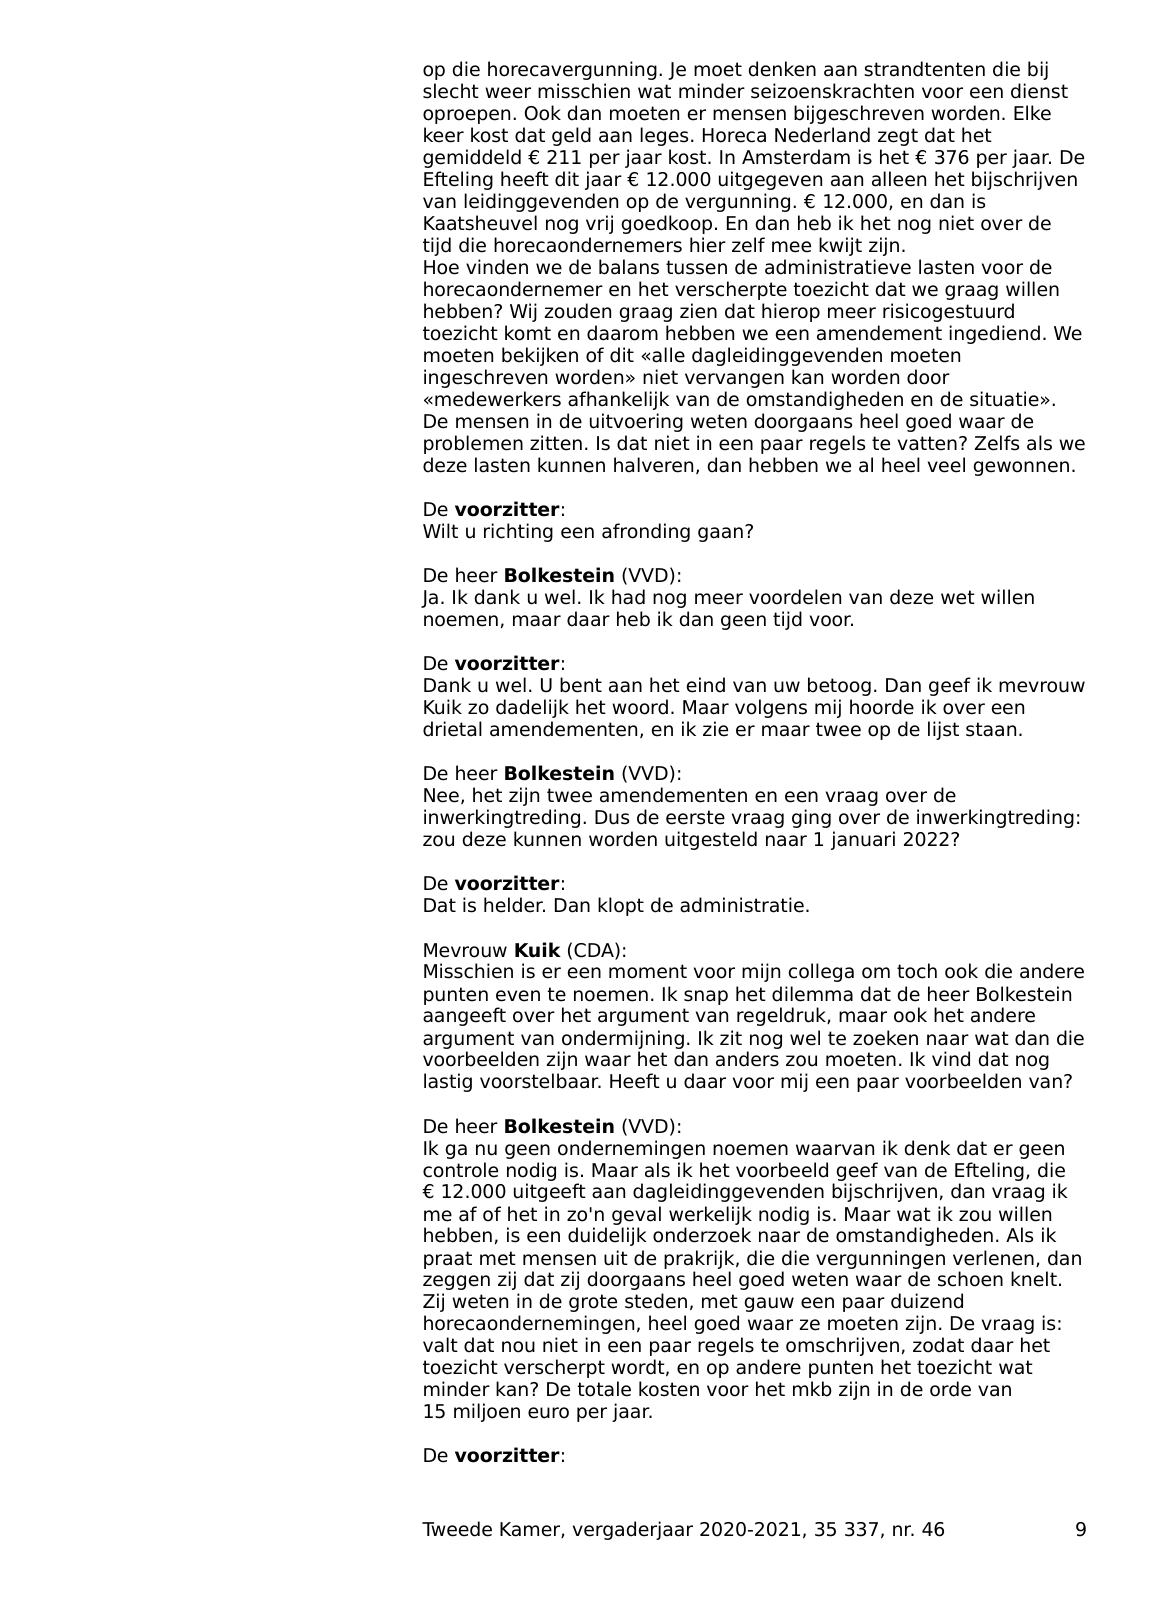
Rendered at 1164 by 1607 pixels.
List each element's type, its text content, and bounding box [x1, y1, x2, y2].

text Nee, het zijn twee amendementen en een vraag over de inwerkingtreding. Dus de eerste vraag ging over de inwerkingtreding: zou deze kunnen worden uitgesteld naar 1 januari 2022? [422, 785, 1087, 851]
text De voorzitter: [422, 873, 1087, 895]
text De heer Bolkestein (VVD): [422, 763, 1087, 785]
text De heer Bolkestein (VVD): [422, 565, 1087, 587]
text Ik ga nu geen ondernemingen noemen waarvan ik denk dat er geen controle nodig is. Maar als ik het voorbeeld geef van de Efteling, die € 12.000 uitgeeft aan dagleidinggevenden bijschrijven, dan vraag ik me af of het in zo'n geval werkelijk nodig is. Maar wat ik zou willen hebben, is een duidelijk onderzoek naar de omstandigheden. Als ik praat met mensen uit de prakrijk, die die vergunningen verlenen, dan zeggen zij dat zij doorgaans heel goed weten waar de schoen knelt. Zij weten in de grote steden, met gauw een paar duizend horecaondernemingen, heel goed waar ze moeten zijn. De vraag is: valt dat nou niet in een paar regels te omschrijven, zodat daar het toezicht verscherpt wordt, en op andere punten het toezicht wat minder kan? De totale kosten voor het mkb zijn in de orde van 15 miljoen euro per jaar. [422, 1137, 1087, 1423]
text Dank u wel. U bent aan het eind van uw betoog. Dan geef ik mevrouw Kuik zo dadelijk het woord. Maar volgens mij hoorde ik over een drietal amendementen, en ik zie er maar twee op de lijst staan. [422, 675, 1087, 741]
text De voorzitter: [422, 1445, 1087, 1467]
text Mevrouw Kuik (CDA): [422, 939, 1087, 961]
text Misschien is er een moment voor mijn collega om toch ook die andere punten even te noemen. Ik snap het dilemma dat de heer Bolkestein aangeeft over het argument van regeldruk, maar ook het andere argument van ondermijning. Ik zit nog wel te zoeken naar wat dan die voorbeelden zijn waar het dan anders zou moeten. Ik vind dat nog lastig voorstelbaar. Heeft u daar voor mij een paar voorbeelden van? [422, 961, 1087, 1093]
text Dat is helder. Dan klopt de administratie. [422, 895, 1087, 917]
text De voorzitter: [422, 653, 1087, 675]
text Ja. Ik dank u wel. Ik had nog meer voordelen van deze wet willen noemen, maar daar heb ik dan geen tijd voor. [422, 587, 1087, 631]
text Hoe vinden we de balans tussen de administratieve lasten voor de horecaondernemer en het verscherpte toezicht dat we graag willen hebben? Wij zouden graag zien dat hierop meer risicogestuurd toezicht komt en daarom hebben we een amendement ingediend. We moeten bekijken of dit «alle dagleidinggevenden moeten ingeschreven worden» niet vervangen kan worden door «medewerkers afhankelijk van de omstandigheden en de situatie». De mensen in de uitvoering weten doorgaans heel goed waar de problemen zitten. Is dat niet in een paar regels te vatten? Zelfs als we deze lasten kunnen halveren, dan hebben we al heel veel gewonnen. [422, 257, 1087, 477]
text Wilt u richting een afronding gaan? [422, 521, 1087, 543]
text op die horecavergunning. Je moet denken aan strandtenten die bij slecht weer misschien wat minder seizoenskrachten voor een dienst oproepen. Ook dan moeten er mensen bijgeschreven worden. Elke keer kost dat geld aan leges. Horeca Nederland zegt dat het gemiddeld € 211 per jaar kost. In Amsterdam is het € 376 per jaar. De Efteling heeft dit jaar € 12.000 uitgegeven aan alleen het bijschrijven van leidinggevenden op de vergunning. € 12.000, en dan is Kaatsheuvel nog vrij goedkoop. En dan heb ik het nog niet over de tijd die horecaondernemers hier zelf mee kwijt zijn. [422, 59, 1087, 257]
text De heer Bolkestein (VVD): [422, 1116, 1087, 1137]
text De voorzitter: [422, 499, 1087, 521]
